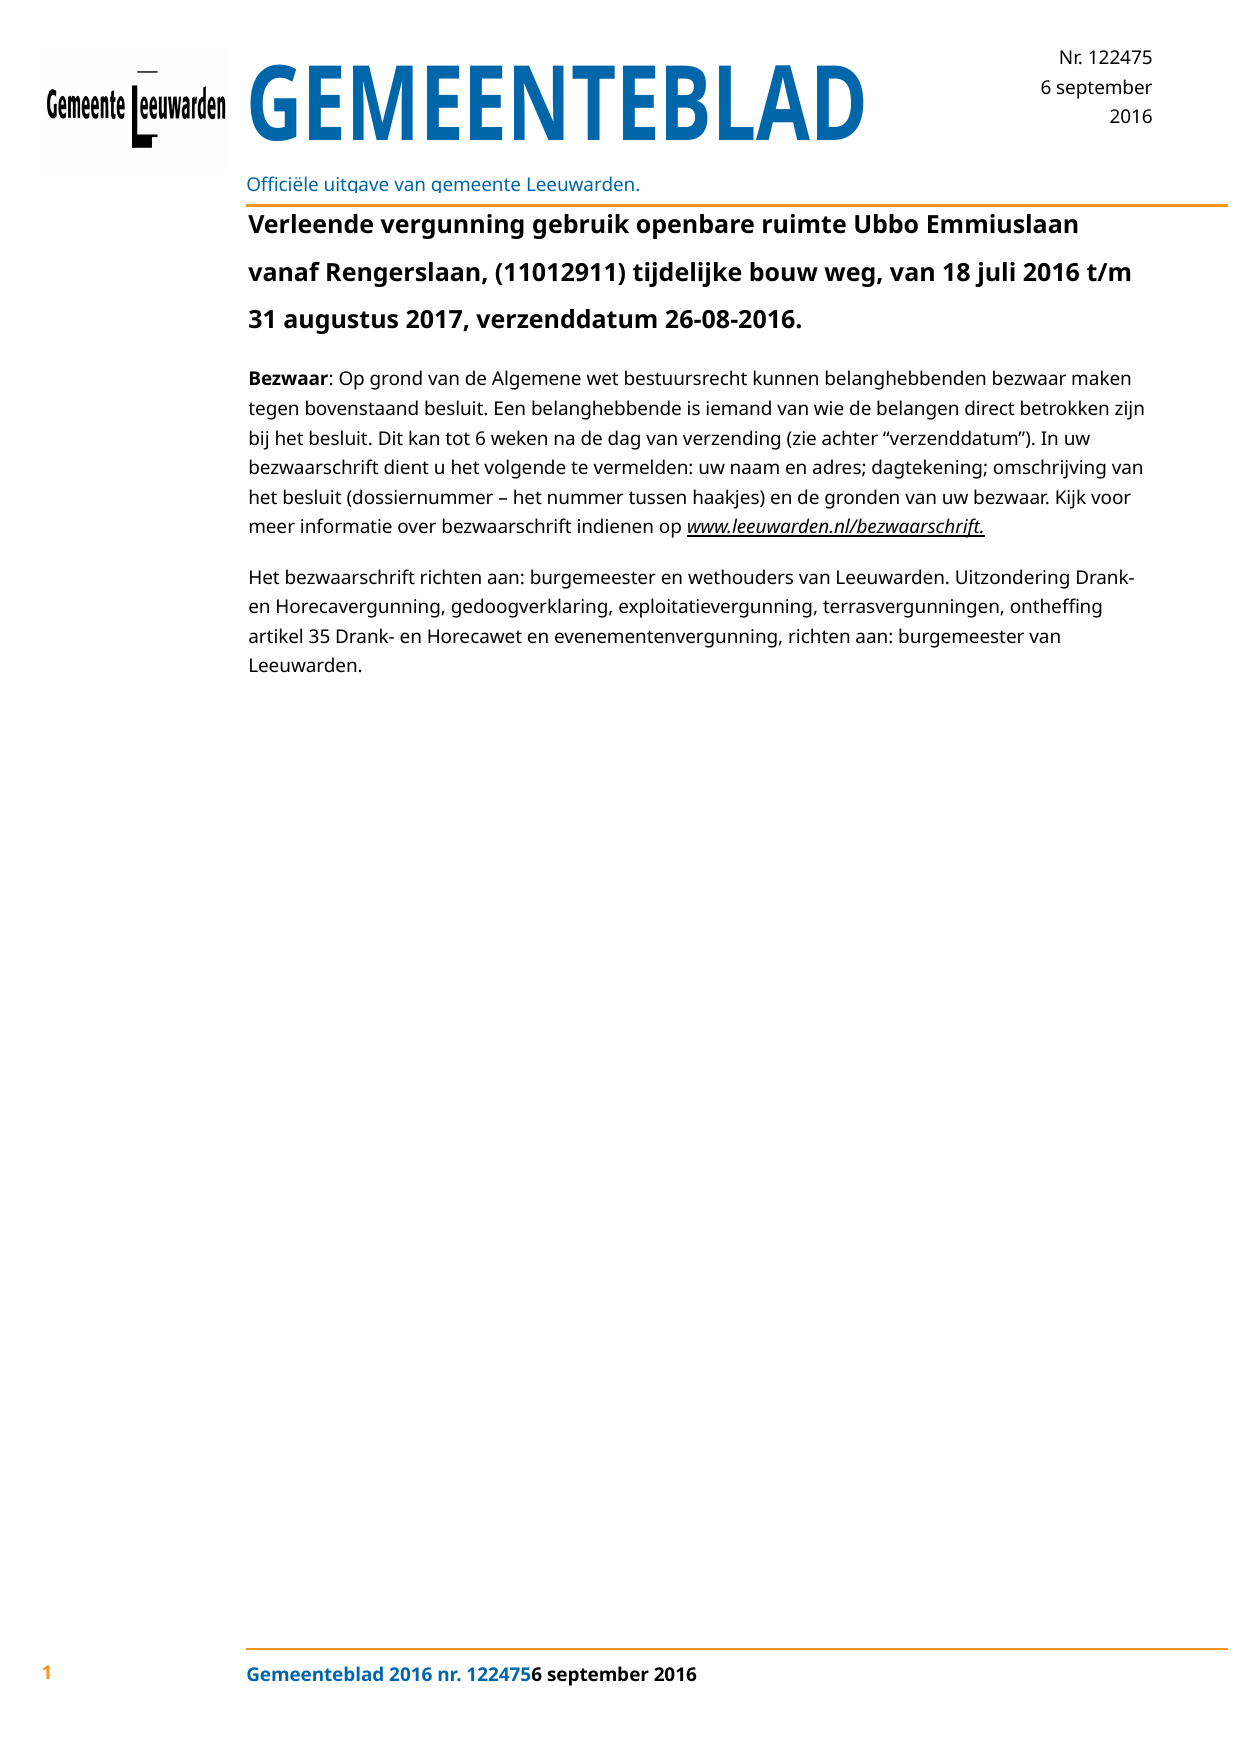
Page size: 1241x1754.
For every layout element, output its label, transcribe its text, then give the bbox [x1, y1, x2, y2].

text Bezwaar: Op grond van de Algemene wet bestuursrecht kunnen belanghebbenden bezwaar maken tegen bovenstaand besluit. Een belanghebbende is iemand van wie de belangen direct betrokken zijn bij het besluit. Dit kan tot 6 weken na de dag van verzending (zie achter “verzenddatum”). In uw bezwaarschrift dient u het volgende te vermelden: uw naam en adres; dagtekening; omschrijving van het besluit (dossiernummer – het nummer tussen haakjes) en de gronden van uw bezwaar. Kijk voor meer informatie over bezwaarschrift indienen op www.leeuwarden.nl/bezwaarschrift. [248, 366, 1152, 539]
picture [41, 47, 231, 172]
text Het bezwaarschrift richten aan: burgemeester en wethouders van Leeuwarden. Uitzondering Drank- en Horecavergunning, gedoogverklaring, exploitatievergunning, terrasvergunningen, ontheffing artikel 35 Drank- en Horecawet en evenementenvergunning, richten aan: burgemeester van Leeuwarden. [248, 564, 1152, 678]
text Verleende vergunning gebruik openbare ruimte Ubbo Emmiuslaan vanaf Rengerslaan, (11012911) tijdelijke bouw weg, van 18 juli 2016 t/m 31 augustus 2017, verzenddatum 26-08-2016. [248, 207, 1152, 336]
